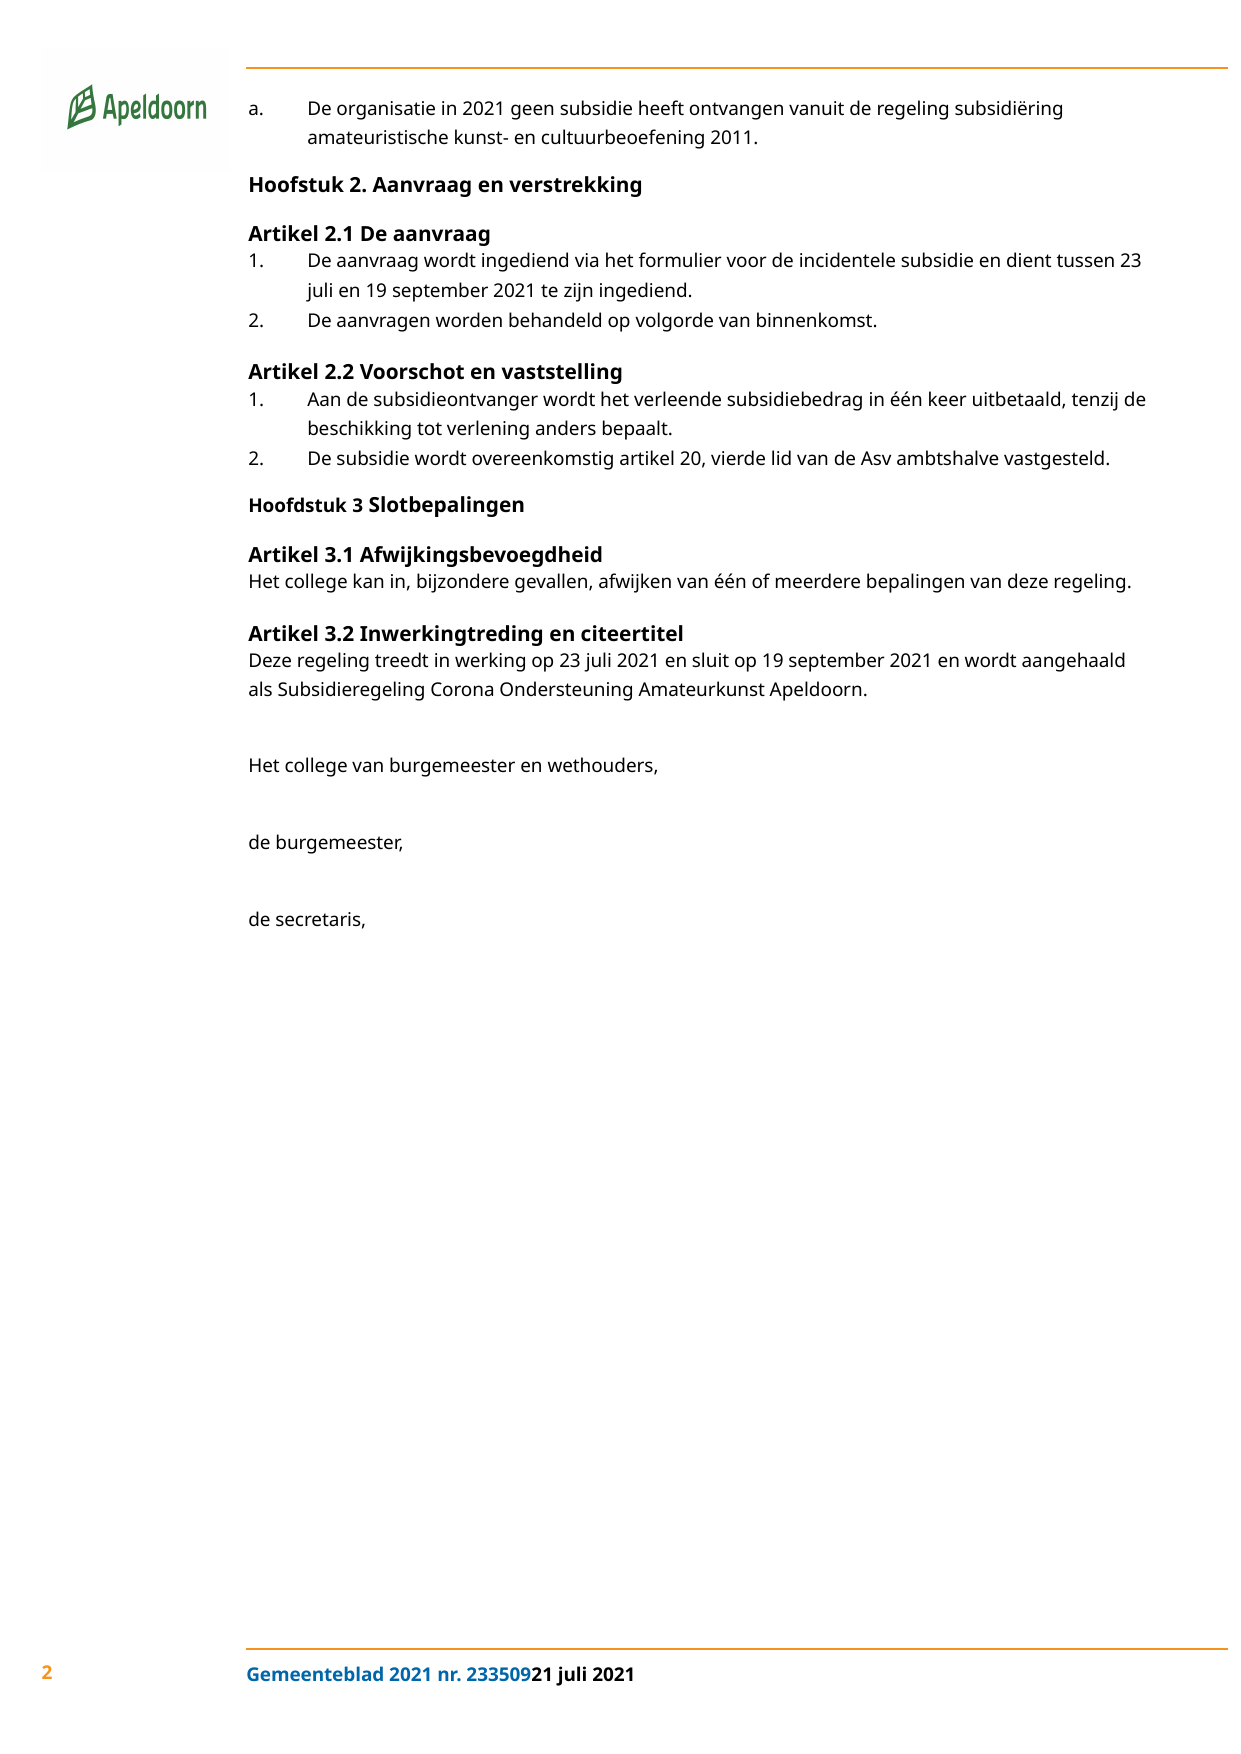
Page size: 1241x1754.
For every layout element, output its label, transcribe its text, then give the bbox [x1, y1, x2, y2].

text Artikel 2.2 Voorschot en vaststelling [248, 357, 1152, 386]
text Deze regeling treedt in werking op 23 juli 2021 en sluit op 19 september 2021 en wordt aangehaald als Subsidieregeling Corona Ondersteuning Amateurkunst Apeldoorn. [248, 647, 1152, 702]
text Hoofstuk 2. Aanvraag en verstrekking [248, 170, 1152, 198]
text Artikel 3.1 Afwijkingsbevoegdheid [248, 540, 1152, 568]
text Hoofdstuk 3 Slotbepalingen [248, 491, 1152, 519]
list De subsidie wordt overeenkomstig artikel 20, vierde lid van de Asv ambtshalve vastgesteld. [248, 445, 1152, 471]
text Het college van burgemeester en wethouders, [248, 752, 1152, 778]
list De aanvraag wordt ingediend via het formulier voor de incidentele subsidie en dient tussen 23 juli en 19 september 2021 te zijn ingediend. [248, 248, 1152, 303]
text Artikel 2.1 De aanvraag [248, 219, 1152, 248]
text Het college kan in, bijzondere gevallen, afwijken van één of meerdere bepalingen van deze regeling. [248, 568, 1152, 594]
list De aanvragen worden behandeld op volgorde van binnenkomst. [248, 307, 1152, 333]
text de burgemeester, [248, 829, 1152, 855]
picture [41, 47, 231, 172]
list De organisatie in 2021 geen subsidie heeft ontvangen vanuit de regeling subsidiëring amateuristische kunst- en cultuurbeoefening 2011. [248, 95, 1152, 150]
text Artikel 3.2 Inwerkingtreding en citeertitel [248, 619, 1152, 647]
text de secretaris, [248, 906, 1152, 932]
list Aan de subsidieontvanger wordt het verleende subsidiebedrag in één keer uitbetaald, tenzij de beschikking tot verlening anders bepaalt. [248, 386, 1152, 441]
